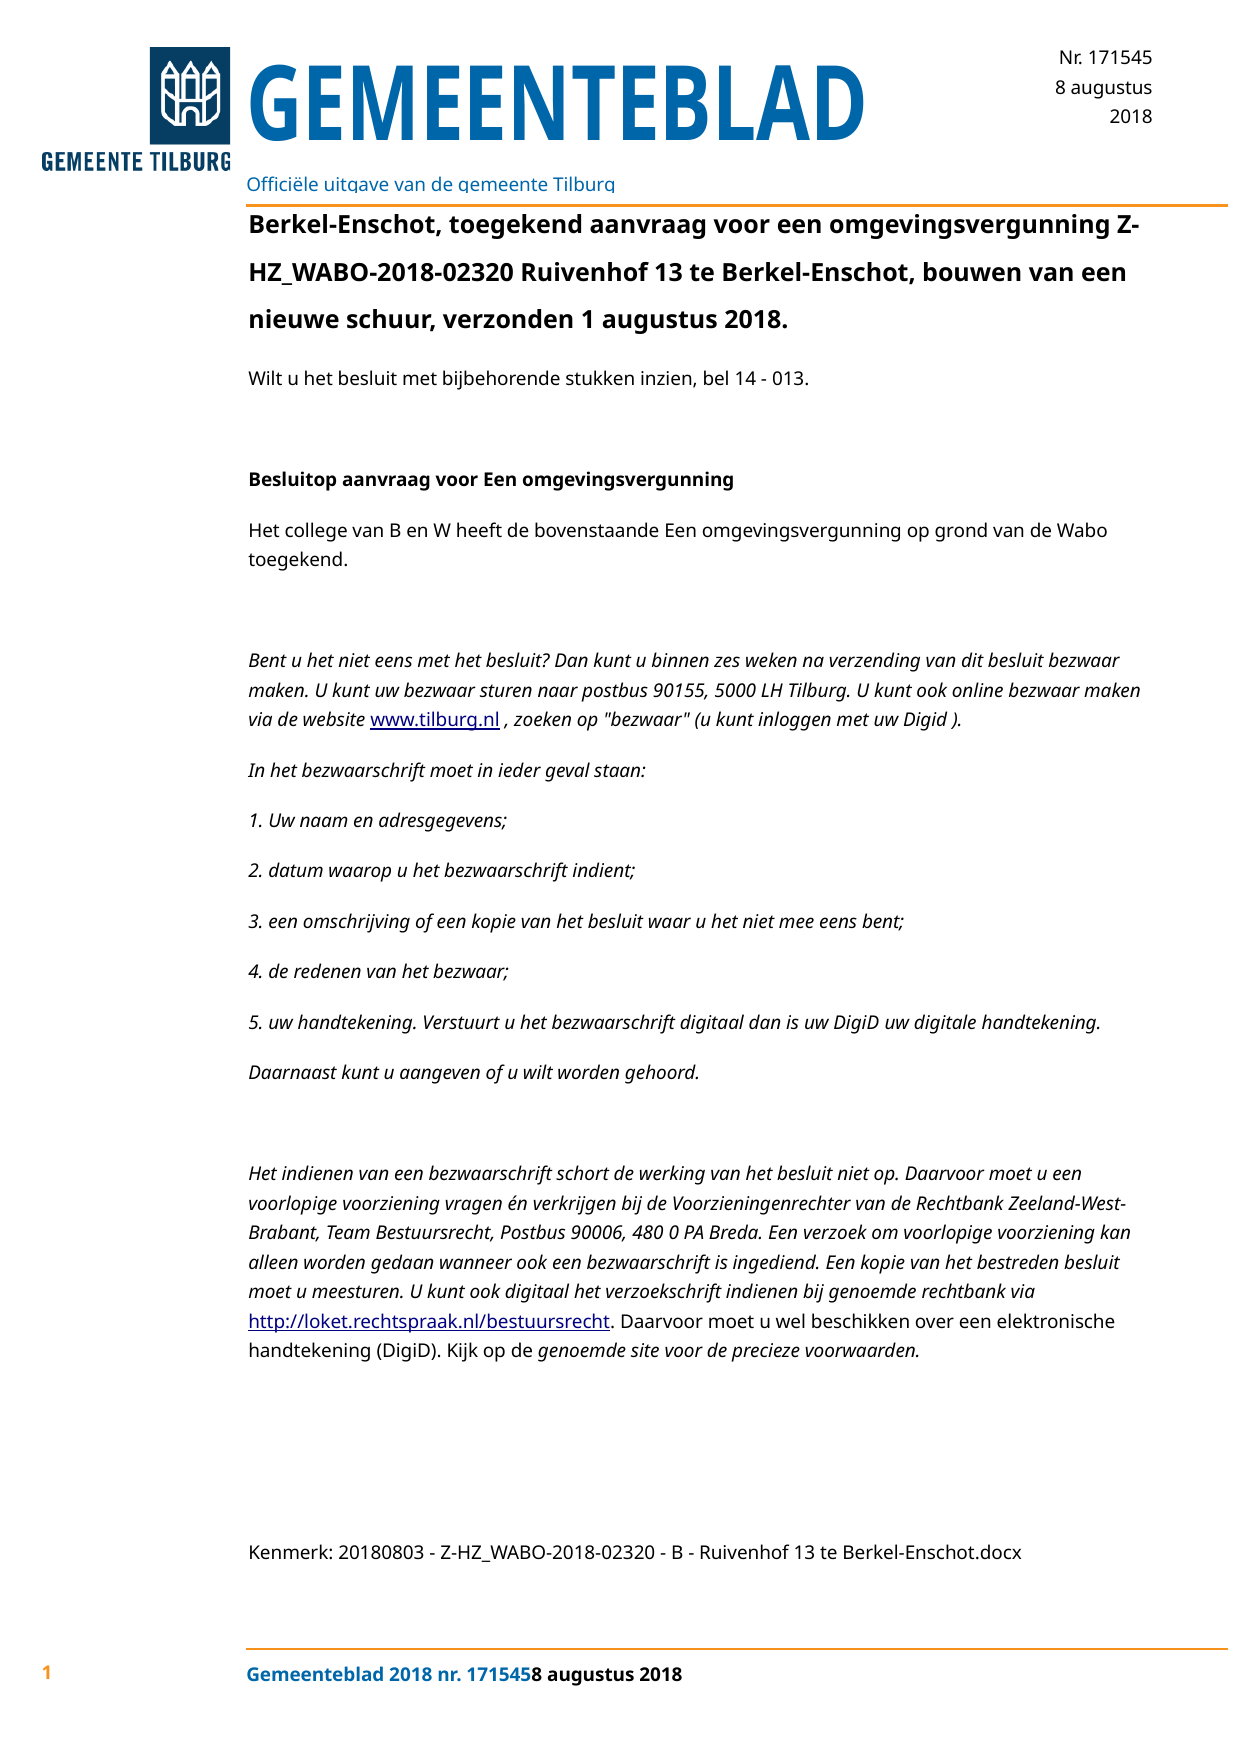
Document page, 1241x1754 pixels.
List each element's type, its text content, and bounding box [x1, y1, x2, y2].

text Kenmerk: 20180803 - Z-HZ_WABO-2018-02320 - B - Ruivenhof 13 te Berkel-Enschot.docx [248, 1539, 1152, 1565]
picture [41, 47, 231, 172]
text Besluitop aanvraag voor Een omgevingsvergunning [248, 466, 1152, 492]
text Het college van B en W heeft de bovenstaande Een omgevingsvergunning op grond van de Wabo toegekend. [248, 517, 1152, 572]
text Wilt u het besluit met bijbehorende stukken inzien, bel 14 - 013. [248, 366, 1152, 391]
text 1. Uw naam en adresgegevens; [248, 807, 1152, 833]
text In het bezwaarschrift moet in ieder geval staan: [248, 757, 1152, 782]
text Daarnaast kunt u aangeven of u wilt worden gehoord. [248, 1059, 1152, 1085]
text 4. de redenen van het bezwaar; [248, 958, 1152, 984]
text 2. datum waarop u het bezwaarschrift indient; [248, 858, 1152, 883]
text Het indienen van een bezwaarschrift schort de werking van het besluit niet op. Daarvoor moet u een voorlopige voorziening vragen én verkrijgen bij de Voorzieningenrechter van de Rechtbank Zeeland-West-Brabant, Team Bestuursrecht, Postbus 90006, 480 0 PA Breda. Een verzoek om voorlopige voorziening kan alleen worden gedaan wanneer ook een bezwaarschrift is ingediend. Een kopie van het bestreden besluit moet u meesturen. U kunt ook digitaal het verzoekschrift indienen bij genoemde rechtbank via http://loket.rechtspraak.nl/bestuursrecht. Daarvoor moet u wel beschikken over een elektronische handtekening (DigiD). Kijk op de genoemde site voor de precieze voorwaarden. [248, 1160, 1152, 1363]
text 5. uw handtekening. Verstuurt u het bezwaarschrift digitaal dan is uw DigiD uw digitale handtekening. [248, 1009, 1152, 1034]
text Berkel-Enschot, toegekend aanvraag voor een omgevingsvergunning Z-HZ_WABO-2018-02320 Ruivenhof 13 te Berkel-Enschot, bouwen van een nieuwe schuur, verzonden 1 augustus 2018. [248, 207, 1152, 336]
text 3. een omschrijving of een kopie van het besluit waar u het niet mee eens bent; [248, 908, 1152, 934]
text Bent u het niet eens met het besluit? Dan kunt u binnen zes weken na verzending van dit besluit bezwaar maken. U kunt uw bezwaar sturen naar postbus 90155, 5000 LH Tilburg. U kunt ook online bezwaar maken via de website www.tilburg.nl , zoeken op "bezwaar" (u kunt inloggen met uw Digid ). [248, 647, 1152, 732]
